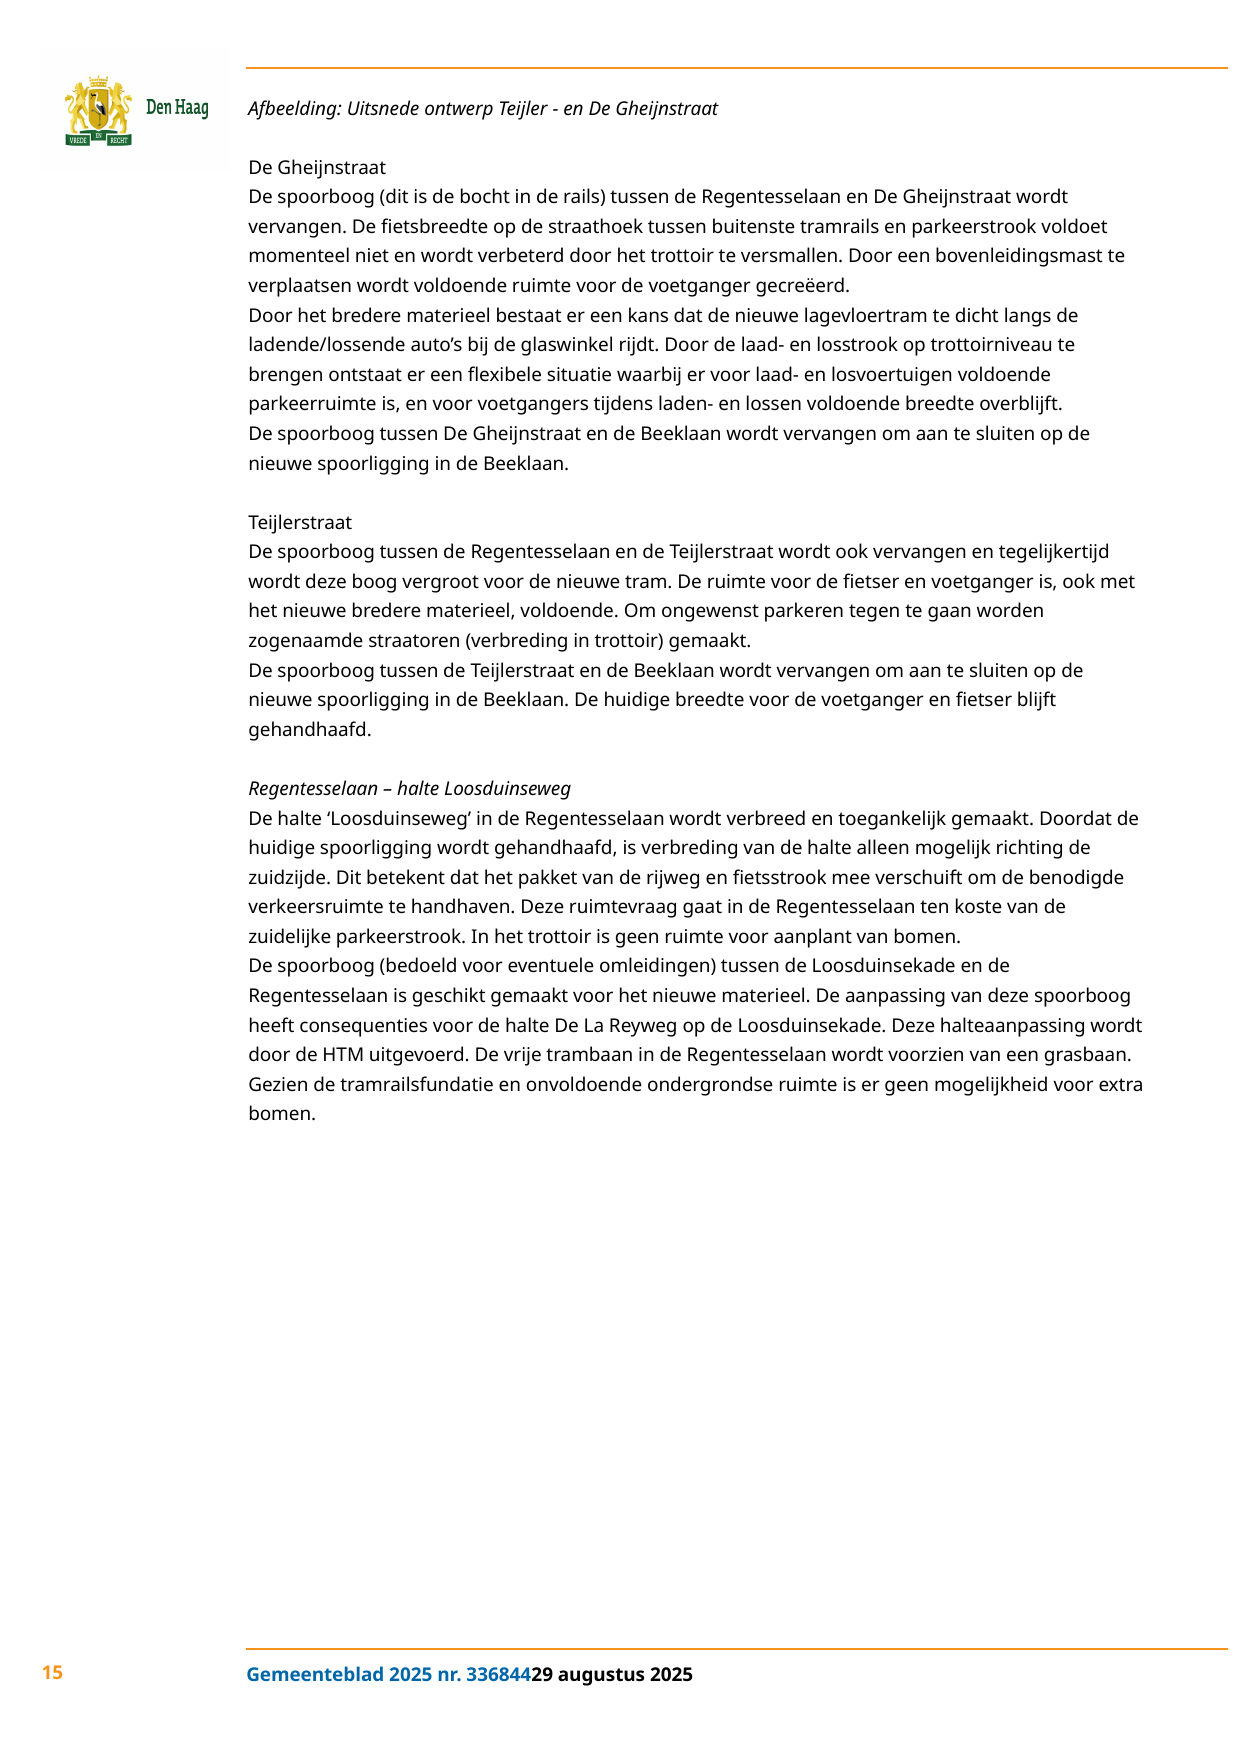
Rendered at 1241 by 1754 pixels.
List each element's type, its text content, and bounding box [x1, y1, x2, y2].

text De spoorboog (bedoeld voor eventuele omleidingen) tussen de Loosduinsekade en de Regentesselaan is geschikt gemaakt voor het nieuwe materieel. De aanpassing van deze spoorboog heeft consequenties voor de halte De La Reyweg op de Loosduinsekade. Deze halteaanpassing wordt door de HTM uitgevoerd. De vrije trambaan in de Regentesselaan wordt voorzien van een grasbaan. Gezien de tramrailsfundatie en onvoldoende ondergrondse ruimte is er geen mogelijkheid voor extra bomen. [248, 953, 1152, 1126]
text De spoorboog tussen De Gheijnstraat en de Beeklaan wordt vervangen om aan te sluiten op de nieuwe spoorligging in de Beeklaan. [248, 420, 1152, 476]
text De spoorboog (dit is de bocht in de rails) tussen de Regentesselaan en De Gheijnstraat wordt vervangen. De fietsbreedte op de straathoek tussen buitenste tramrails en parkeerstrook voldoet momenteel niet en wordt verbeterd door het trottoir te versmallen. Door een bovenleidingsmast te verplaatsen wordt voldoende ruimte voor de voetganger gecreëerd. [248, 183, 1152, 298]
text De spoorboog tussen de Teijlerstraat en de Beeklaan wordt vervangen om aan te sluiten op de nieuwe spoorligging in de Beeklaan. De huidige breedte voor de voetganger en fietser blijft gehandhaafd. [248, 657, 1152, 742]
text Teijlerstraat [248, 509, 1152, 535]
text Regentesselaan – halte Loosduinseweg [248, 775, 1152, 801]
text Door het bredere materieel bestaat er een kans dat de nieuwe lagevloertram te dicht langs de ladende/lossende auto’s bij de glaswinkel rijdt. Door de laad- en losstrook op trottoirniveau te brengen ontstaat er een flexibele situatie waarbij er voor laad- en losvoertuigen voldoende parkeerruimte is, en voor voetgangers tijdens laden- en lossen voldoende breedte overblijft. [248, 302, 1152, 416]
text De halte ‘Loosduinseweg’ in de Regentesselaan wordt verbreed en toegankelijk gemaakt. Doordat de huidige spoorligging wordt gehandhaafd, is verbreding van de halte alleen mogelijk richting de zuidzijde. Dit betekent dat het pakket van de rijweg en fietsstrook mee verschuift om de benodigde verkeersruimte te handhaven. Deze ruimtevraag gaat in de Regentesselaan ten koste van de zuidelijke parkeerstrook. In het trottoir is geen ruimte voor aanplant van bomen. [248, 805, 1152, 949]
picture [41, 47, 231, 172]
text Afbeelding: Uitsnede ontwerp Teijler - en De Gheijnstraat [248, 95, 1152, 121]
text De Gheijnstraat [248, 154, 1152, 180]
text De spoorboog tussen de Regentesselaan en de Teijlerstraat wordt ook vervangen en tegelijkertijd wordt deze boog vergroot voor de nieuwe tram. De ruimte voor de fietser en voetganger is, ook met het nieuwe bredere materieel, voldoende. Om ongewenst parkeren tegen te gaan worden zogenaamde straatoren (verbreding in trottoir) gemaakt. [248, 538, 1152, 653]
